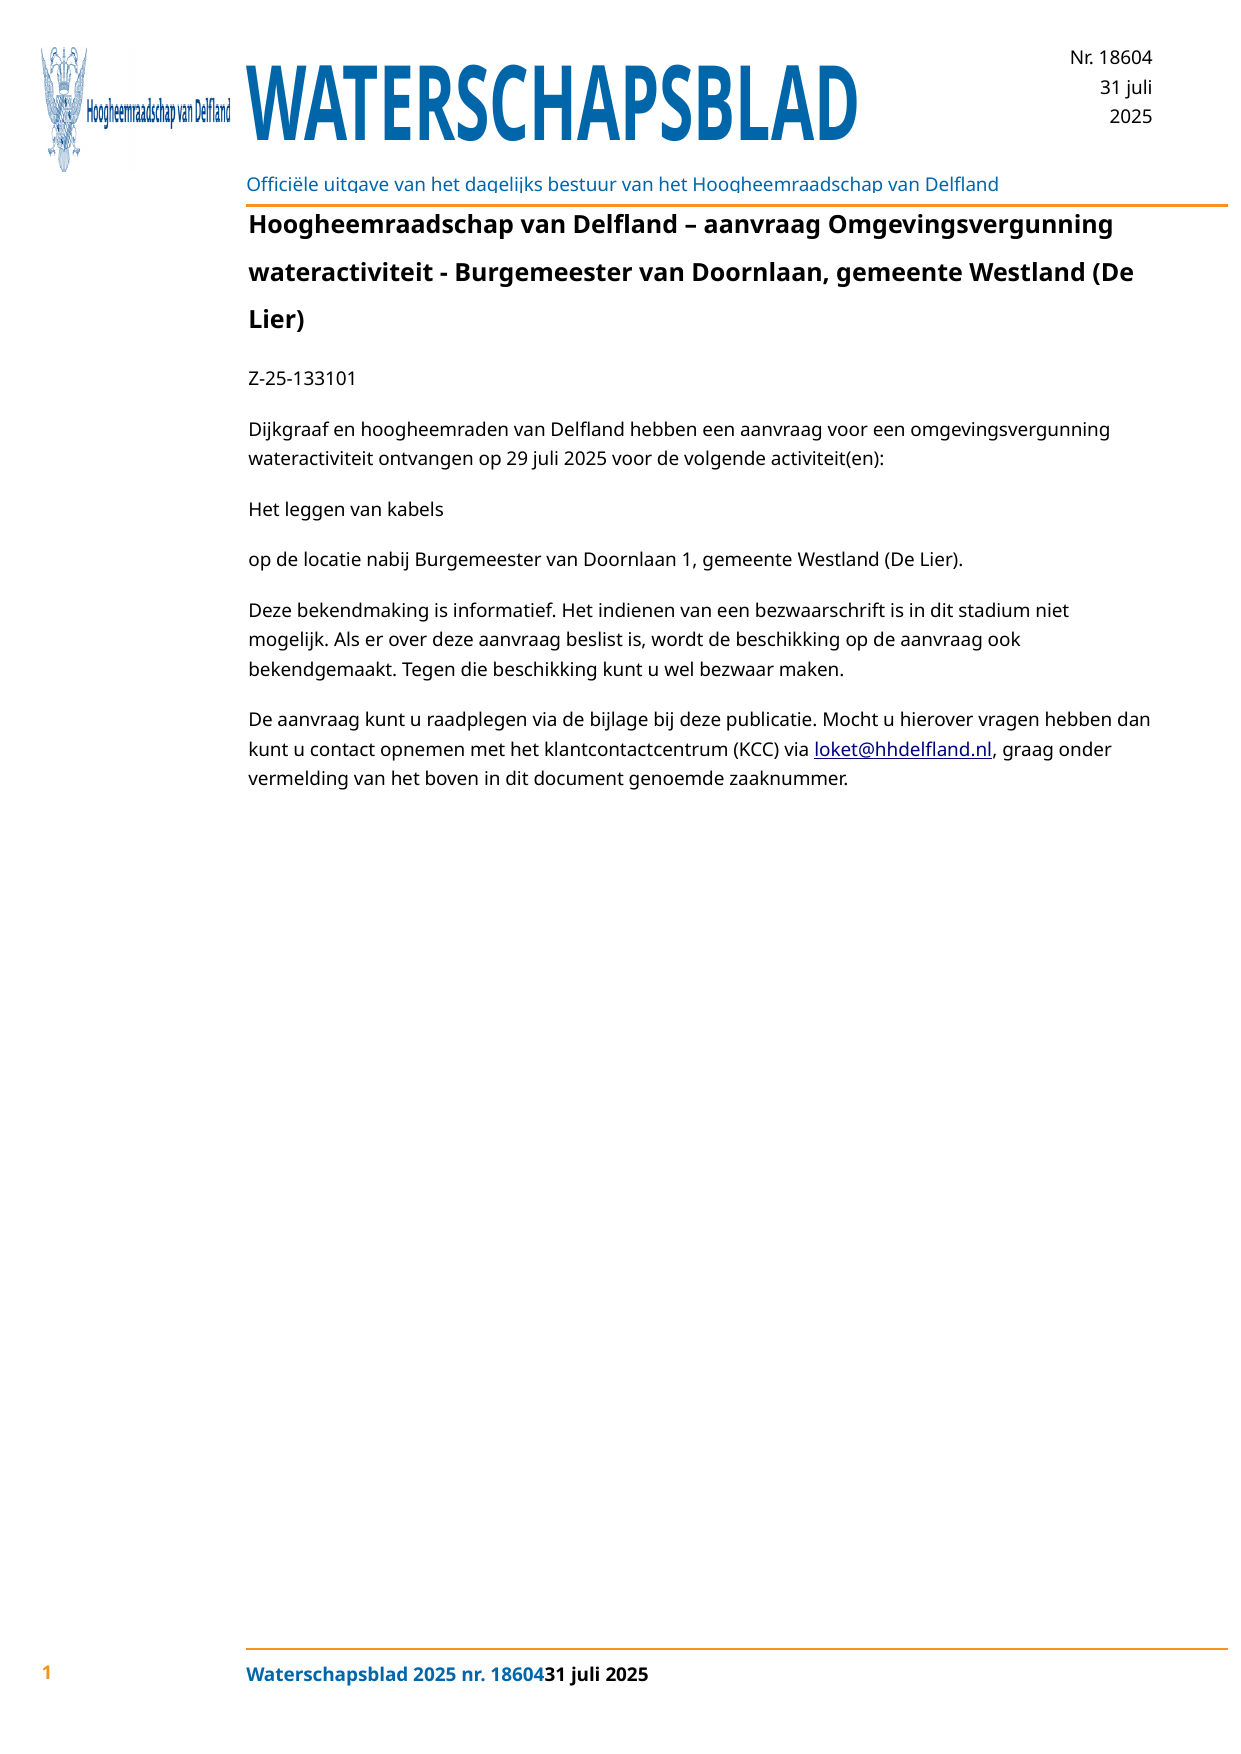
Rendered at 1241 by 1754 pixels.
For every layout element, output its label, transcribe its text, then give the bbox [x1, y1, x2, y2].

text Hoogheemraadschap van Delfland – aanvraag Omgevingsvergunning wateractiviteit - Burgemeester van Doornlaan, gemeente Westland (De Lier) [248, 207, 1152, 336]
text Z-25-133101 [248, 366, 1152, 391]
picture [41, 47, 231, 172]
text Deze bekendmaking is informatief. Het indienen van een bezwaarschrift is in dit stadium niet mogelijk. Als er over deze aanvraag beslist is, wordt de beschikking op de aanvraag ook bekendgemaakt. Tegen die beschikking kunt u wel bezwaar maken. [248, 597, 1152, 682]
text De aanvraag kunt u raadplegen via de bijlage bij deze publicatie. Mocht u hierover vragen hebben dan kunt u contact opnemen met het klantcontactcentrum (KCC) via loket@hhdelfland.nl, graag onder vermelding van het boven in dit document genoemde zaaknummer. [248, 706, 1152, 791]
text Het leggen van kabels [248, 496, 1152, 522]
text op de locatie nabij Burgemeester van Doornlaan 1, gemeente Westland (De Lier). [248, 546, 1152, 572]
text Dijkgraaf en hoogheemraden van Delfland hebben een aanvraag voor een omgevingsvergunning wateractiviteit ontvangen op 29 juli 2025 voor de volgende activiteit(en): [248, 416, 1152, 471]
